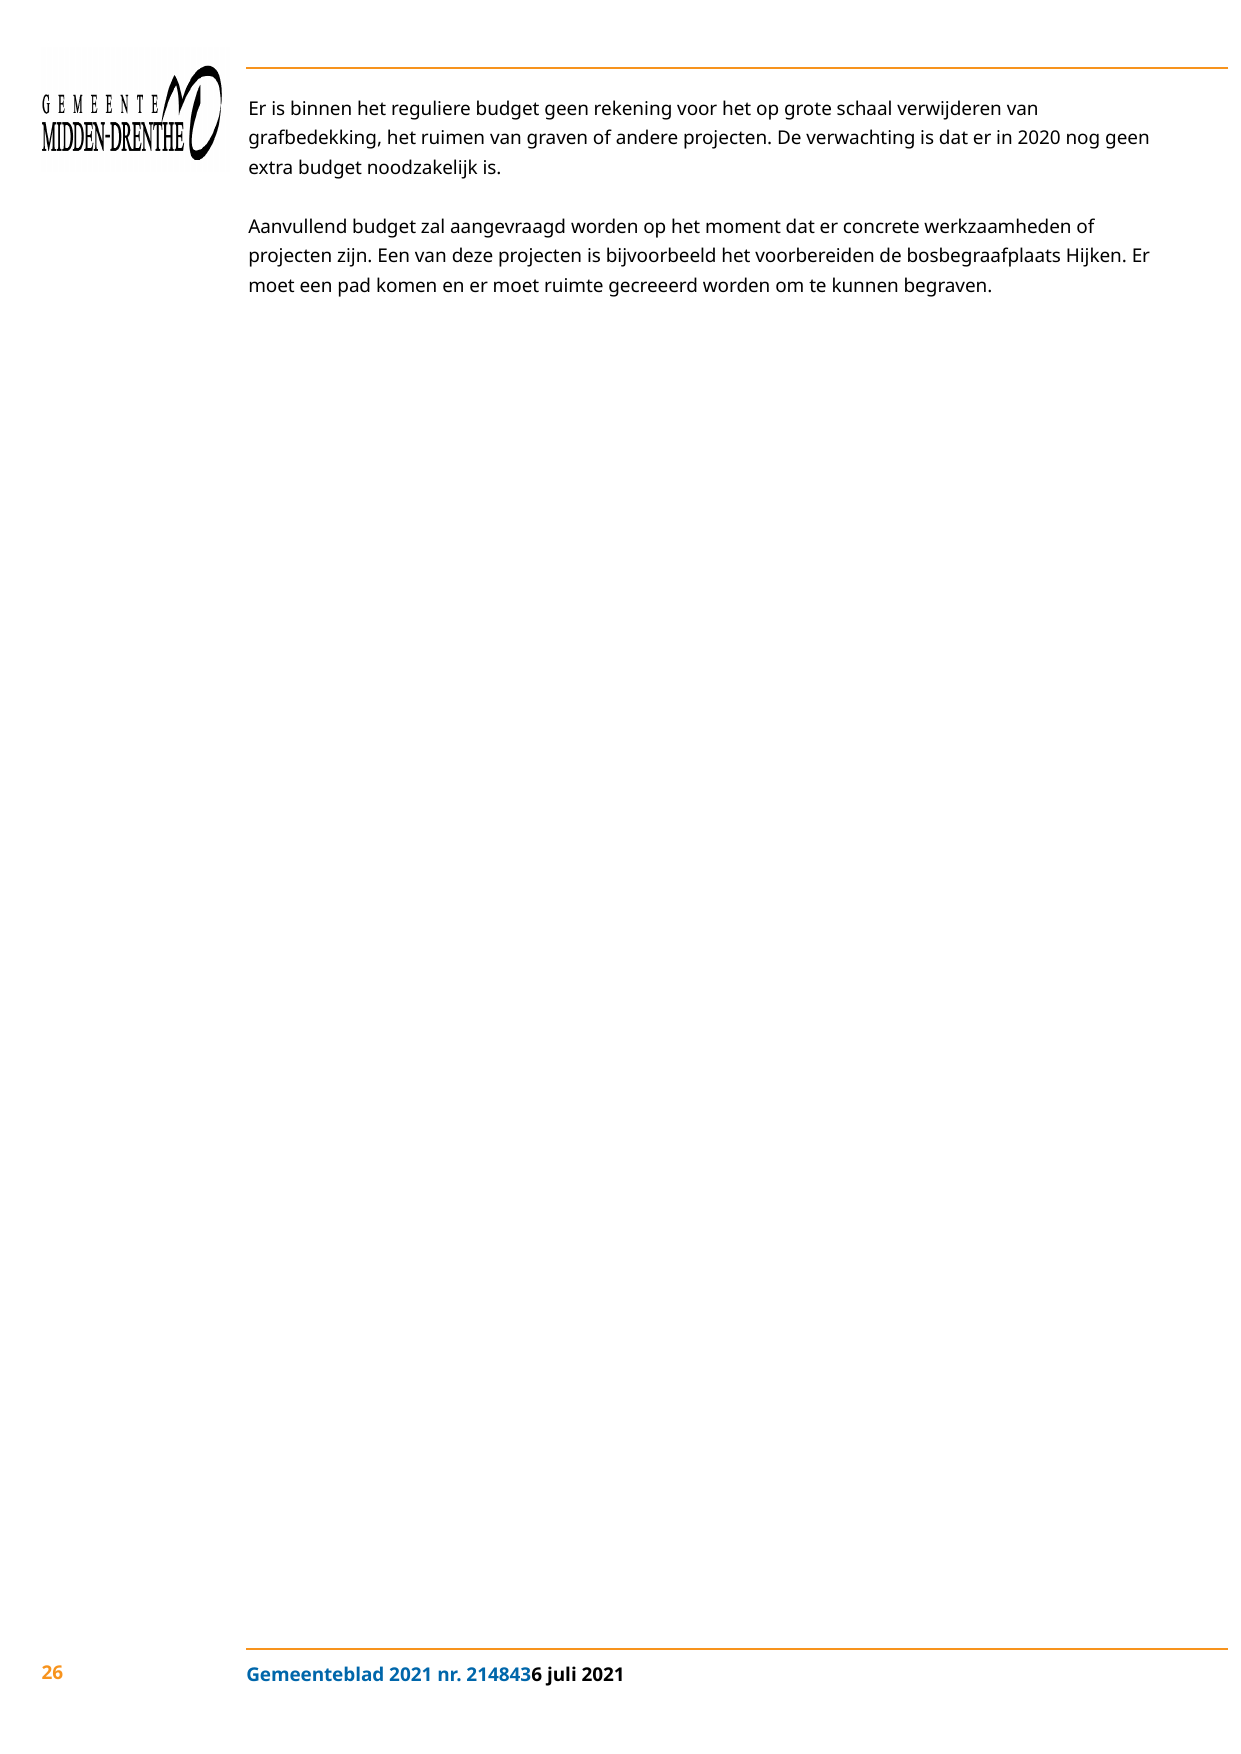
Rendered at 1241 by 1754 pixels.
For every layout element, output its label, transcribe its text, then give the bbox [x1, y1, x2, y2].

picture [41, 47, 231, 172]
text Er is binnen het reguliere budget geen rekening voor het op grote schaal verwijderen van grafbedekking, het ruimen van graven of andere projecten. De verwachting is dat er in 2020 nog geen extra budget noodzakelijk is. [248, 95, 1152, 180]
text Aanvullend budget zal aangevraagd worden op het moment dat er concrete werkzaamheden of projecten zijn. Een van deze projecten is bijvoorbeeld het voorbereiden de bosbegraafplaats Hijken. Er moet een pad komen en er moet ruimte gecreeerd worden om te kunnen begraven. [248, 213, 1152, 298]
